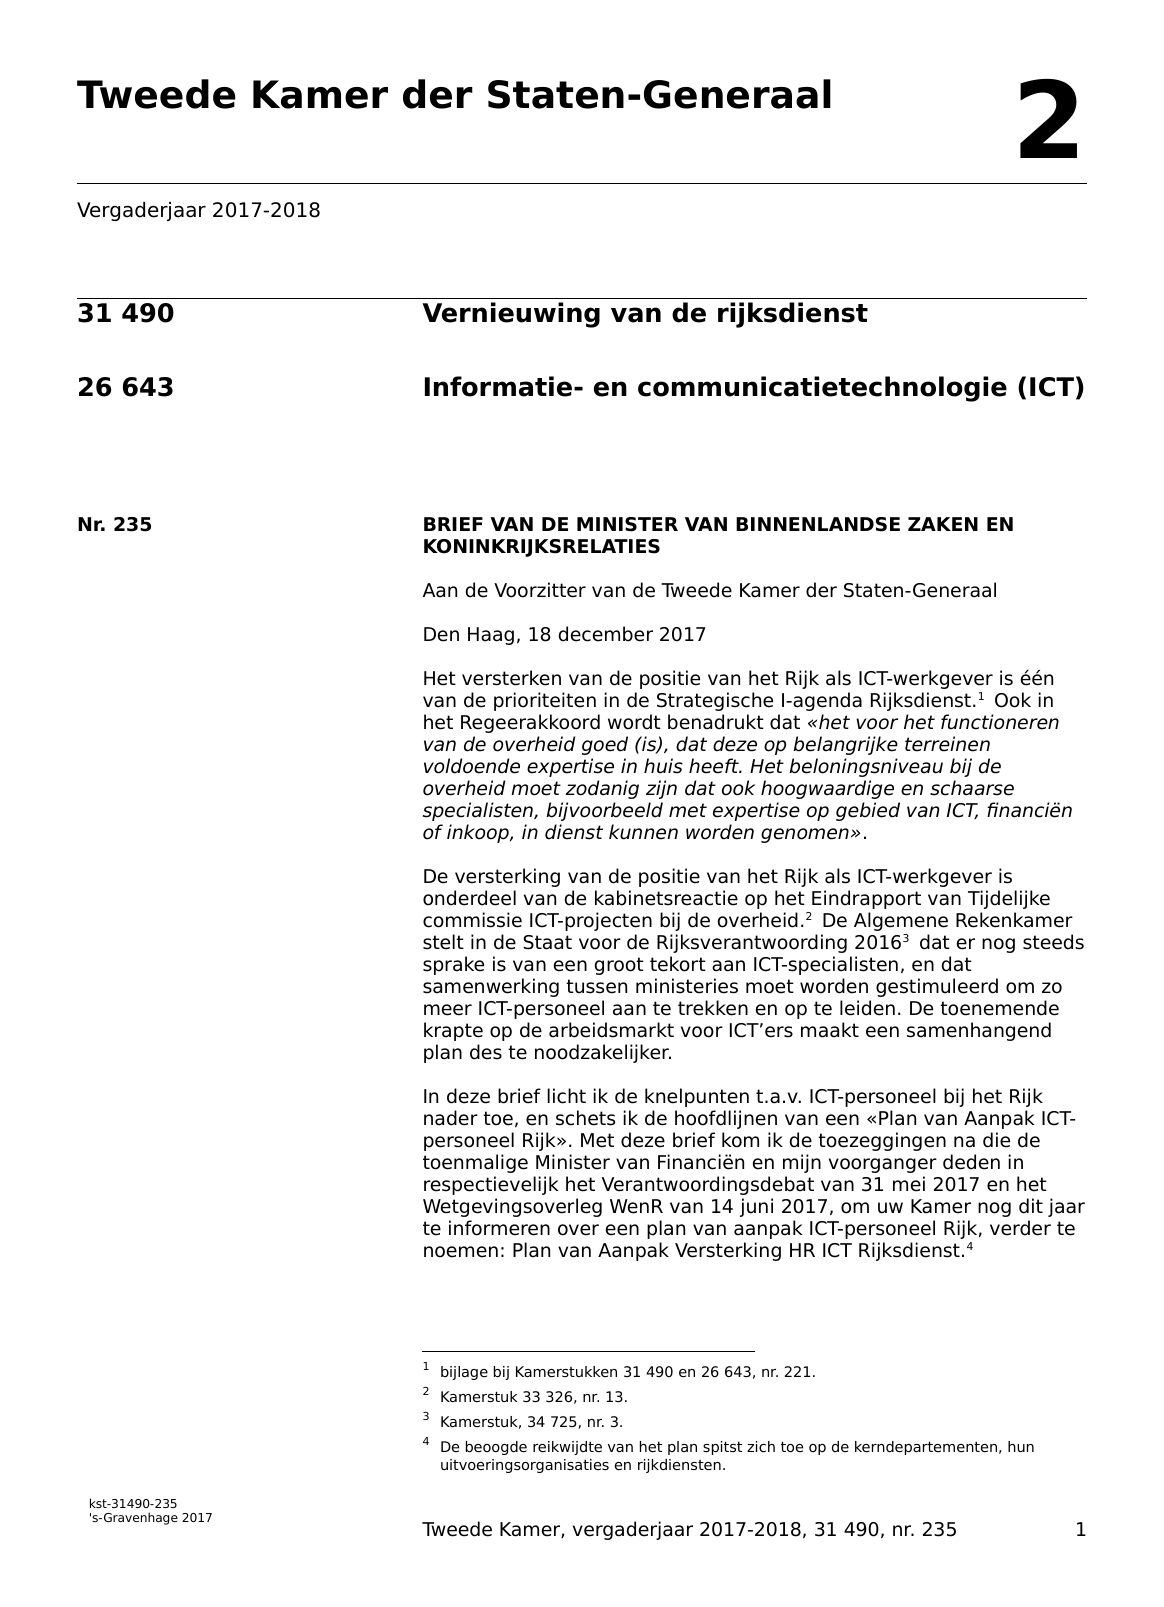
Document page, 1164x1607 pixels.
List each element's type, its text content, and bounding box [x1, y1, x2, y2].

table_header Tweede Kamer der Staten-Generaal [77, 59, 886, 183]
text Kamerstuk 33 326, nr. 13. [422, 1385, 1087, 1407]
text Aan de Voorzitter van de Tweede Kamer der Staten-Generaal [422, 580, 1087, 602]
text Kamerstuk, 34 725, nr. 3. [422, 1410, 1087, 1432]
text kst-31490-235 [88, 1497, 323, 1511]
text De versterking van de positie van het Rijk als ICT-werkgever is onderdeel van de kabinetsreactie op het Eindrapport van Tijdelijke commissie ICT-projecten bij de overheid. De Algemene Rekenkamer stelt in de Staat voor de Rijksverantwoording 2016 dat er nog steeds sprake is van een groot tekort aan ICT-specialisten, en dat samenwerking tussen ministeries moet worden gestimuleerd om zo meer ICT-personeel aan te trekken en op te leiden. De toenemende krapte op de arbeidsmarkt voor ICT’ers maakt een samenhangend plan des te noodzakelijker. [422, 866, 1087, 1064]
text In deze brief licht ik de knelpunten t.a.v. ICT-personeel bij het Rijk nader toe, en schets ik de hoofdlijnen van een «Plan van Aanpak ICT-personeel Rijk». Met deze brief kom ik de toezeggingen na die de toenmalige Minister van Financiën en mijn voorganger deden in respectievelijk het Verantwoordingsdebat van 31 mei 2017 en het Wetgevingsoverleg WenR van 14 juni 2017, om uw Kamer nog dit jaar te informeren over een plan van aanpak ICT-personeel Rijk, verder te noemen: Plan van Aanpak Versterking HR ICT Rijksdienst. [422, 1086, 1087, 1262]
subtitle 26 643 Informatie- en communicatietechnologie (ICT) [77, 373, 1087, 403]
table_cell Vergaderjaar 2017-2018 [77, 184, 1087, 298]
text bijlage bij Kamerstukken 31 490 en 26 643, nr. 221. [422, 1360, 1087, 1382]
subtitle Nr. 235 BRIEF VAN DE MINISTER VAN BINNENLANDSE ZAKEN EN KONINKRIJKSRELATIES [77, 514, 1087, 558]
text 's-Gravenhage 2017 [88, 1511, 323, 1525]
text Den Haag, 18 december 2017 [422, 624, 1087, 646]
subtitle 31 490 Vernieuwing van de rijksdienst [77, 299, 1087, 329]
text Het versterken van de positie van het Rijk als ICT-werkgever is één van de prioriteiten in de Strategische I-agenda Rijksdienst. Ook in het Regeerakkoord wordt benadrukt dat «het voor het functioneren van de overheid goed (is), dat deze op belangrijke terreinen voldoende expertise in huis heeft. Het beloningsniveau bij de overheid moet zodanig zijn dat ook hoogwaardige en schaarse specialisten, bijvoorbeeld met expertise op gebied van ICT, financiën of inkoop, in dienst kunnen worden genomen». [422, 668, 1087, 844]
text De beoogde reikwijdte van het plan spitst zich toe op de kerndepartementen, hun uitvoeringsorganisaties en rijkdiensten. [422, 1435, 1087, 1474]
table_header 2 [886, 59, 1087, 183]
